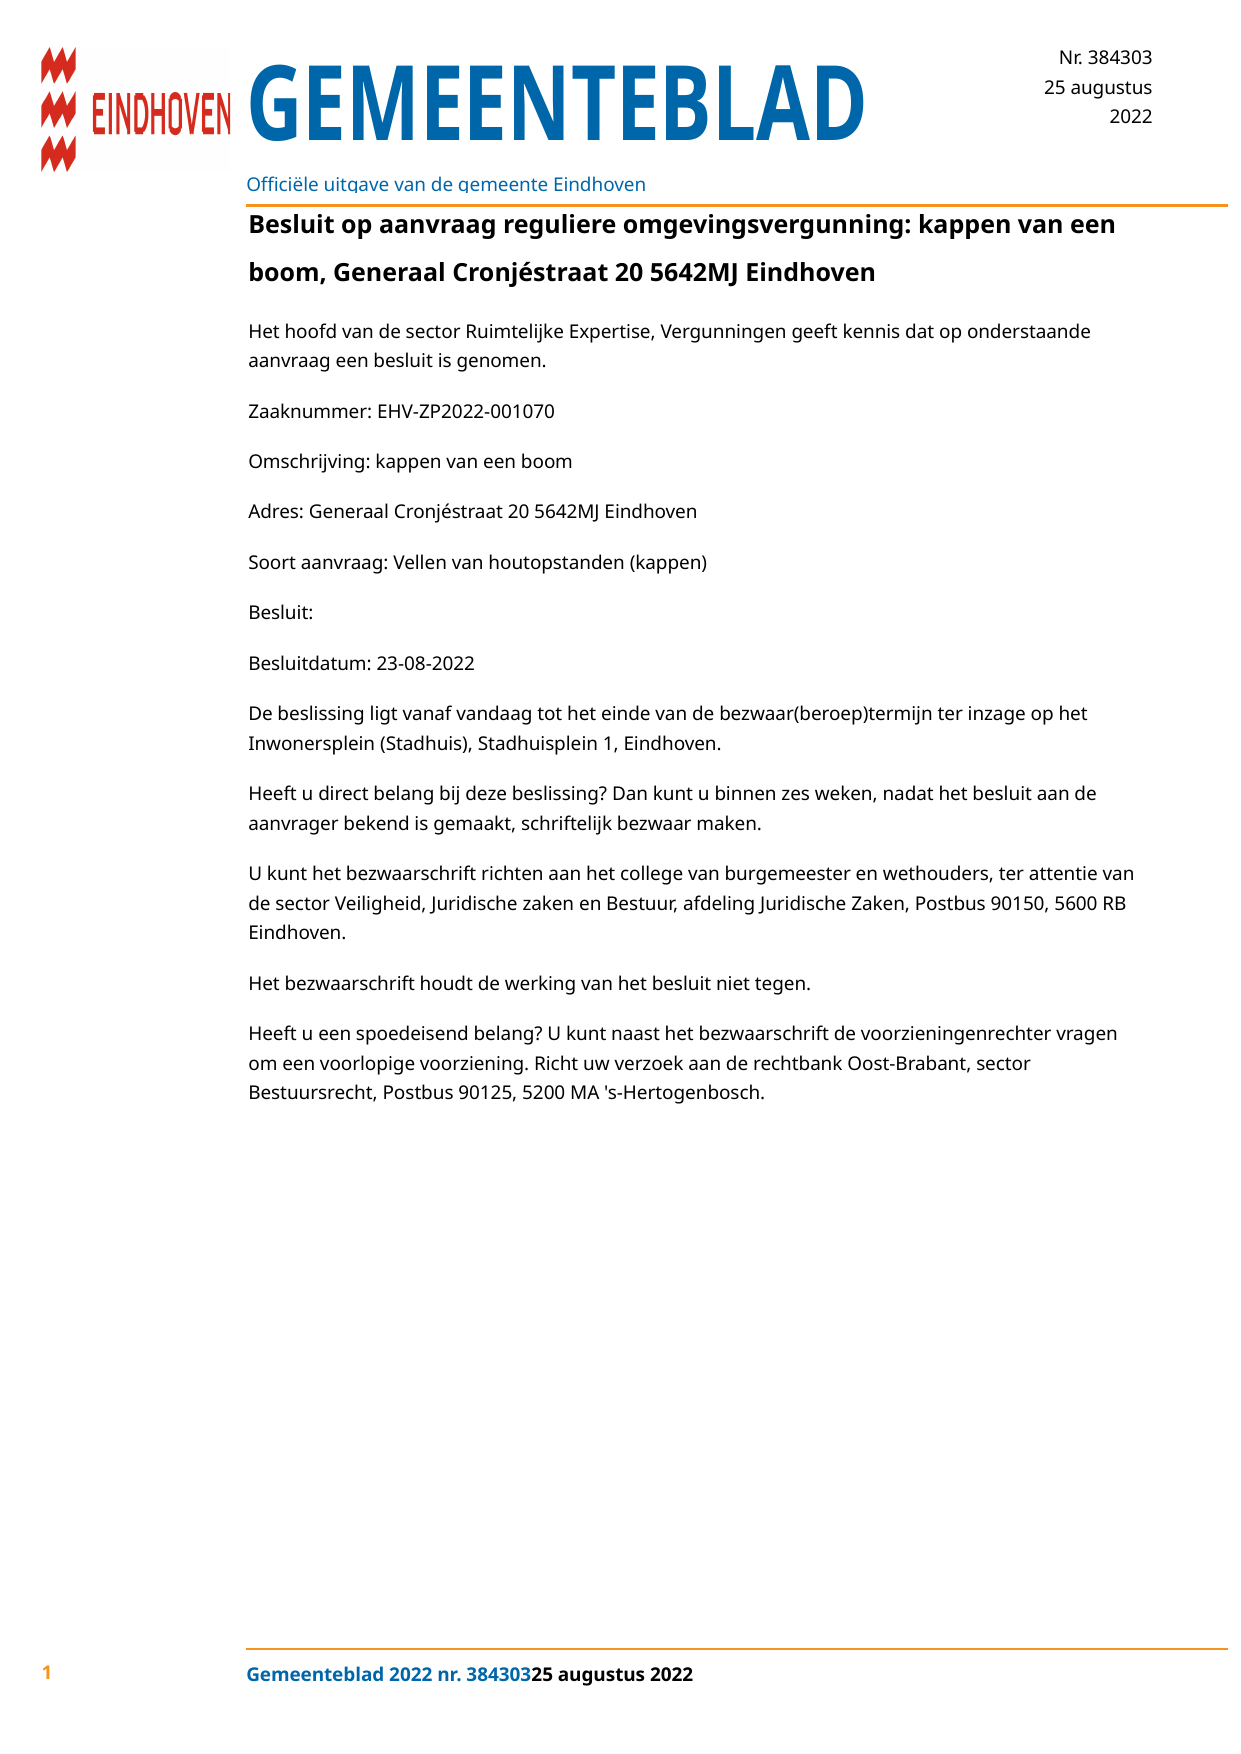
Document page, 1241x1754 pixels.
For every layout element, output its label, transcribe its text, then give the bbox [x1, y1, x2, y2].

text Soort aanvraag: Vellen van houtopstanden (kappen) [248, 549, 1152, 575]
text Zaaknummer: EHV-ZP2022-001070 [248, 398, 1152, 424]
text Heeft u een spoedeisend belang? U kunt naast het bezwaarschrift de voorzieningenrechter vragen om een voorlopige voorziening. Richt uw verzoek aan de rechtbank Oost-Brabant, sector Bestuursrecht, Postbus 90125, 5200 MA 's-Hertogenbosch. [248, 1020, 1152, 1105]
text De beslissing ligt vanaf vandaag tot het einde van de bezwaar(beroep)termijn ter inzage op het Inwonersplein (Stadhuis), Stadhuisplein 1, Eindhoven. [248, 700, 1152, 756]
text Adres: Generaal Cronjéstraat 20 5642MJ Eindhoven [248, 499, 1152, 524]
text Omschrijving: kappen van een boom [248, 448, 1152, 474]
text Besluit: [248, 599, 1152, 625]
picture [41, 47, 231, 172]
text Besluitdatum: 23-08-2022 [248, 650, 1152, 676]
text U kunt het bezwaarschrift richten aan het college van burgemeester en wethouders, ter attentie van de sector Veiligheid, Juridische zaken en Bestuur, afdeling Juridische Zaken, Postbus 90150, 5600 RB Eindhoven. [248, 860, 1152, 945]
text Het hoofd van de sector Ruimtelijke Expertise, Vergunningen geeft kennis dat op onderstaande aanvraag een besluit is genomen. [248, 318, 1152, 373]
text Het bezwaarschrift houdt de werking van het besluit niet tegen. [248, 970, 1152, 996]
text Besluit op aanvraag reguliere omgevingsvergunning: kappen van een boom, Generaal Cronjéstraat 20 5642MJ Eindhoven [248, 207, 1152, 288]
text Heeft u direct belang bij deze beslissing? Dan kunt u binnen zes weken, nadat het besluit aan de aanvrager bekend is gemaakt, schriftelijk bezwaar maken. [248, 780, 1152, 836]
